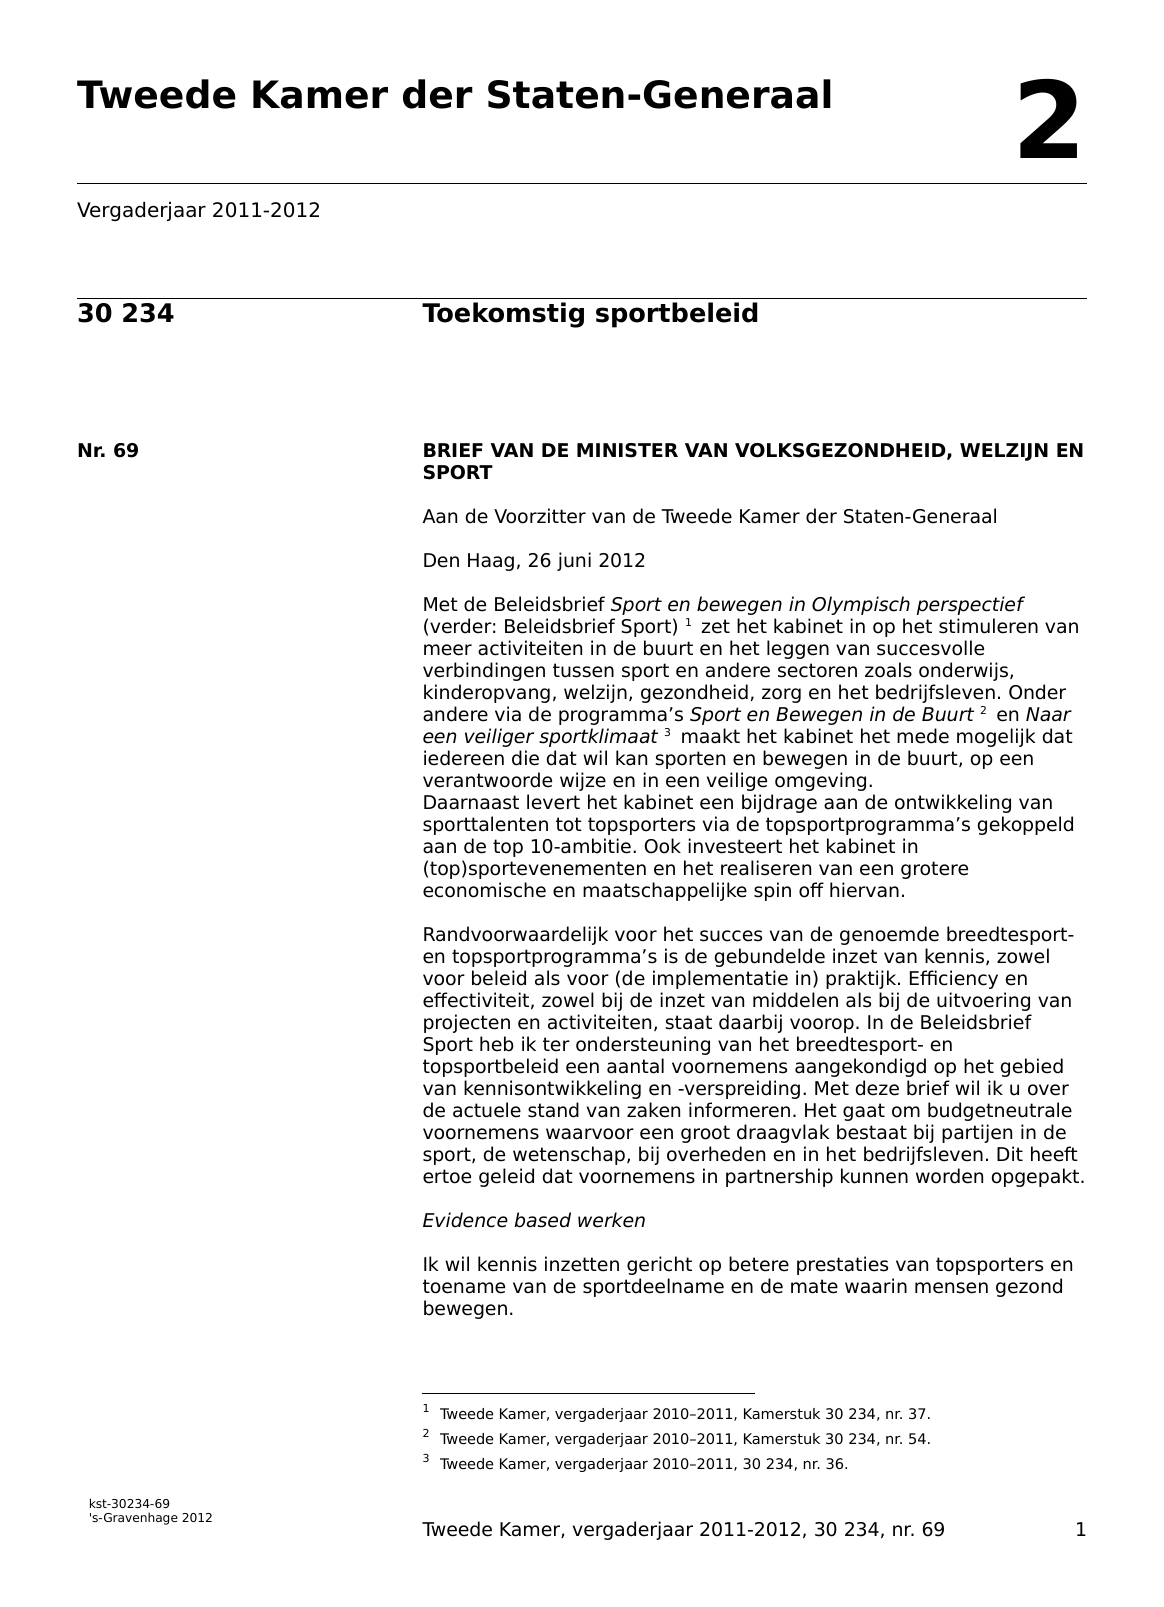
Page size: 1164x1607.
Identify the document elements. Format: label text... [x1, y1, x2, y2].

text Tweede Kamer, vergaderjaar 2010–2011, Kamerstuk 30 234, nr. 37. [422, 1402, 1087, 1424]
table_cell Vergaderjaar 2011-2012 [77, 184, 1087, 298]
text Daarnaast levert het kabinet een bijdrage aan de ontwikkeling van sporttalenten tot topsporters via de topsportprogramma’s gekoppeld aan de top 10-ambitie. Ook investeert het kabinet in (top)sportevenementen en het realiseren van een grotere economische en maatschappelijke spin off hiervan. [422, 792, 1087, 902]
text Tweede Kamer, vergaderjaar 2010–2011, Kamerstuk 30 234, nr. 54. [422, 1427, 1087, 1449]
text kst-30234-69 [88, 1497, 323, 1511]
text Met de Beleidsbrief Sport en bewegen in Olympisch perspectief (verder: Beleidsbrief Sport) zet het kabinet in op het stimuleren van meer activiteiten in de buurt en het leggen van succesvolle verbindingen tussen sport en andere sectoren zoals onderwijs, kinderopvang, welzijn, gezondheid, zorg en het bedrijfsleven. Onder andere via de programma’s Sport en Bewegen in de Buurt en Naar een veiliger sportklimaat maakt het kabinet het mede mogelijk dat iedereen die dat wil kan sporten en bewegen in de buurt, op een verantwoorde wijze en in een veilige omgeving. [422, 594, 1087, 792]
table_header 2 [886, 59, 1087, 183]
subtitle Evidence based werken [422, 1210, 1087, 1232]
text Aan de Voorzitter van de Tweede Kamer der Staten-Generaal [422, 506, 1087, 528]
text Den Haag, 26 juni 2012 [422, 550, 1087, 572]
text Ik wil kennis inzetten gericht op betere prestaties van topsporters en toename van de sportdeelname en de mate waarin mensen gezond bewegen. [422, 1254, 1087, 1320]
text Randvoorwaardelijk voor het succes van de genoemde breedtesport- en topsportprogramma’s is de gebundelde inzet van kennis, zowel voor beleid als voor (de implementatie in) praktijk. Efficiency en effectiviteit, zowel bij de inzet van middelen als bij de uitvoering van projecten en activiteiten, staat daarbij voorop. In de Beleidsbrief Sport heb ik ter ondersteuning van het breedtesport- en topsportbeleid een aantal voornemens aangekondigd op het gebied van kennisontwikkeling en -verspreiding. Met deze brief wil ik u over de actuele stand van zaken informeren. Het gaat om budgetneutrale voornemens waarvoor een groot draagvlak bestaat bij partijen in de sport, de wetenschap, bij overheden en in het bedrijfsleven. Dit heeft ertoe geleid dat voornemens in partnership kunnen worden opgepakt. [422, 924, 1087, 1188]
subtitle 30 234 Toekomstig sportbeleid [77, 299, 1087, 329]
text 's-Gravenhage 2012 [88, 1511, 323, 1525]
table_header Tweede Kamer der Staten-Generaal [77, 59, 886, 183]
subtitle Nr. 69 BRIEF VAN DE MINISTER VAN VOLKSGEZONDHEID, WELZIJN EN SPORT [77, 440, 1087, 484]
text Tweede Kamer, vergaderjaar 2010–2011, 30 234, nr. 36. [422, 1452, 1087, 1474]
